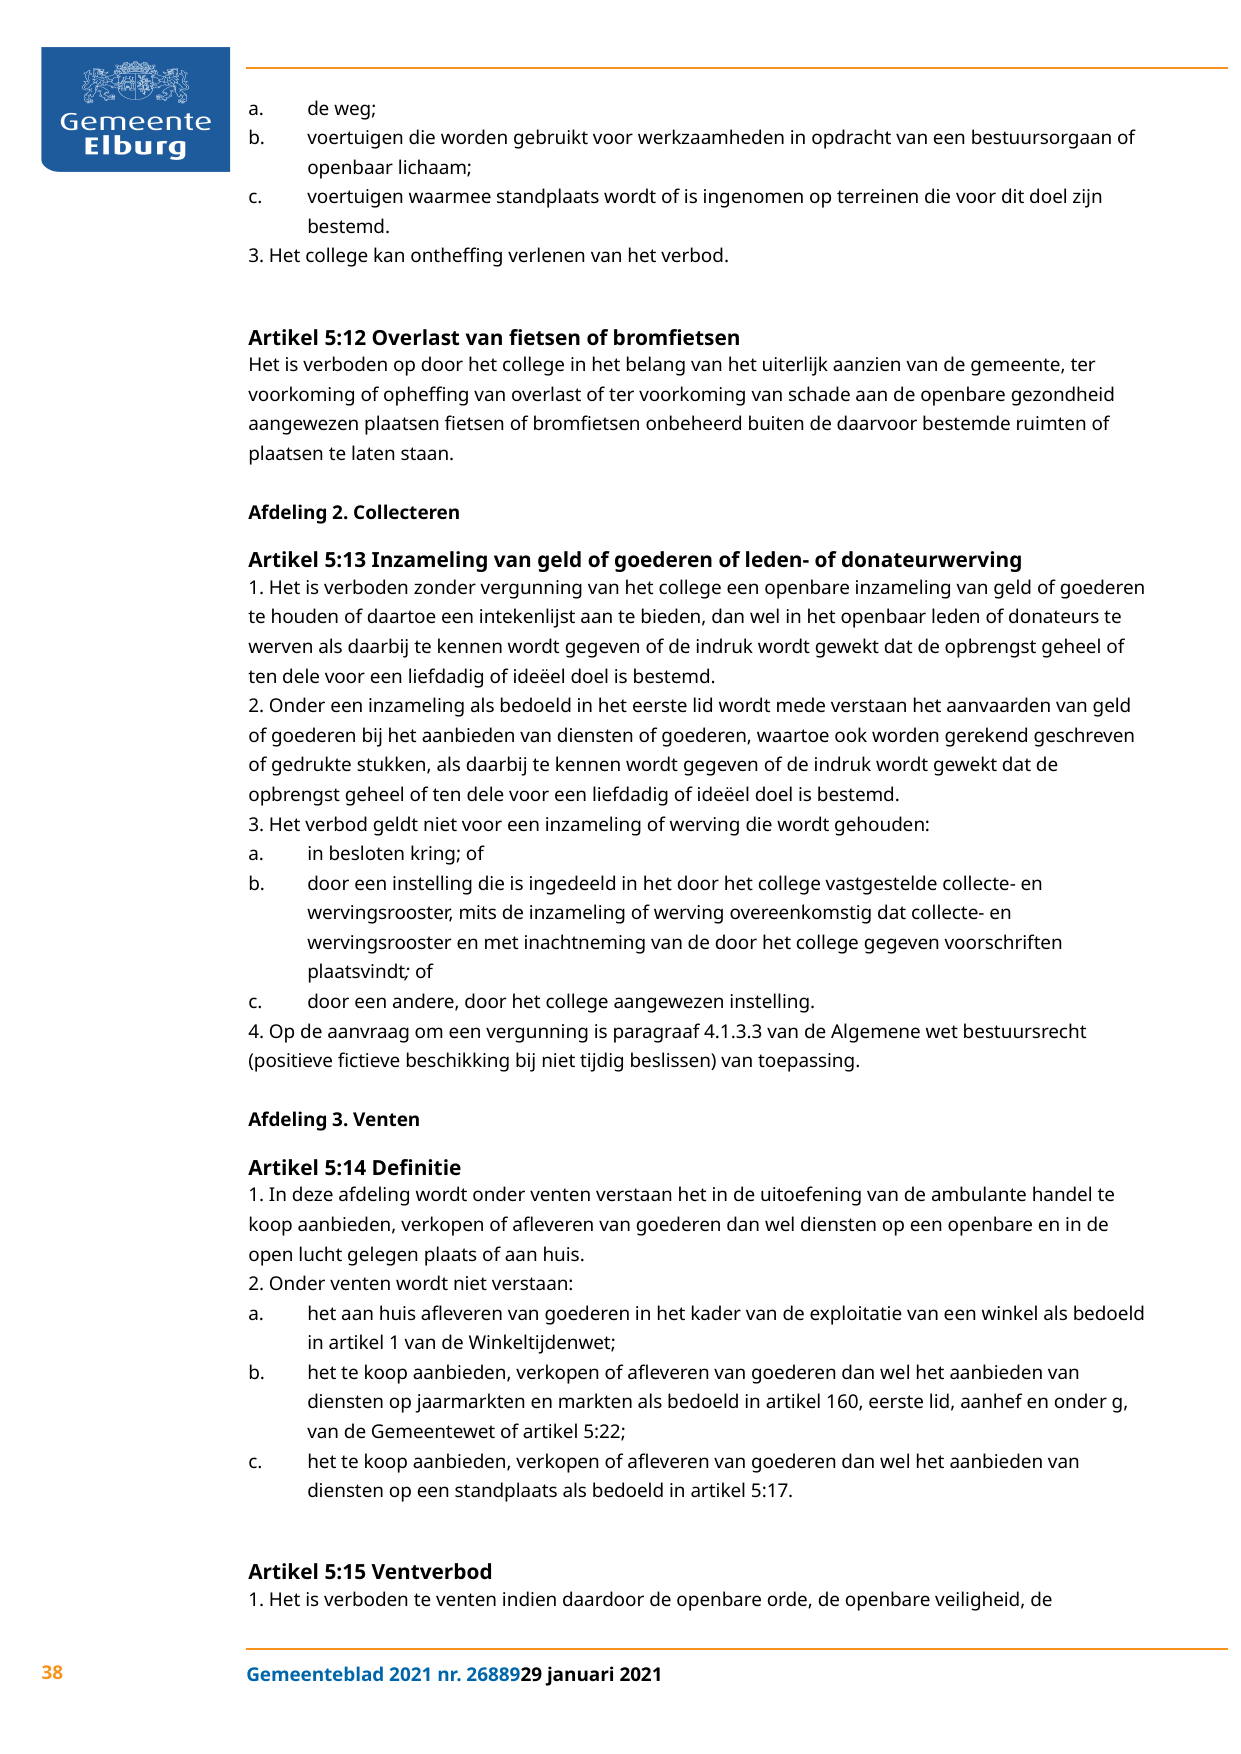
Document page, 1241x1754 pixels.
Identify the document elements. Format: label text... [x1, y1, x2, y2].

list door een instelling die is ingedeeld in het door het college vastgestelde collecte- en wervingsrooster, mits de inzameling of werving overeenkomstig dat collecte- en wervingsrooster en met inachtneming van de door het college gegeven voorschriften plaatsvindt; of [248, 870, 1152, 984]
list de weg; [248, 95, 1152, 121]
list het aan huis afleveren van goederen in het kader van de exploitatie van een winkel als bedoeld in artikel 1 van de Winkeltijdenwet; [248, 1300, 1152, 1355]
list het te koop aanbieden, verkopen of afleveren van goederen dan wel het aanbieden van diensten op jaarmarkten en markten als bedoeld in artikel 160, eerste lid, aanhef en onder g, van de Gemeentewet of artikel 5:22; [248, 1359, 1152, 1444]
list voertuigen die worden gebruikt voor werkzaamheden in opdracht van een bestuursorgaan of openbaar lichaam; [248, 124, 1152, 180]
text 3. Het verbod geldt niet voor een inzameling of werving die wordt gehouden: [248, 811, 1152, 836]
text Afdeling 3. Venten [248, 1107, 1152, 1132]
text Artikel 5:13 Inzameling van geld of goederen of leden- of donateurwerving [248, 546, 1152, 574]
text Artikel 5:14 Definitie [248, 1153, 1152, 1182]
picture [41, 47, 231, 172]
text 2. Onder een inzameling als bedoeld in het eerste lid wordt mede verstaan het aanvaarden van geld of goederen bij het aanbieden van diensten of goederen, waartoe ook worden gerekend geschreven of gedrukte stukken, als daarbij te kennen wordt gegeven of de indruk wordt gewekt dat de opbrengst geheel of ten dele voor een liefdadig of ideëel doel is bestemd. [248, 692, 1152, 807]
text Het is verboden op door het college in het belang van het uiterlijk aanzien van de gemeente, ter voorkoming of opheffing van overlast of ter voorkoming van schade aan de openbare gezondheid aangewezen plaatsen fietsen of bromfietsen onbeheerd buiten de daarvoor bestemde ruimten of plaatsen te laten staan. [248, 351, 1152, 466]
text 1. Het is verboden zonder vergunning van het college een openbare inzameling van geld of goederen te houden of daartoe een intekenlijst aan te bieden, dan wel in het openbaar leden of donateurs te werven als daarbij te kennen wordt gegeven of de indruk wordt gewekt dat de opbrengst geheel of ten dele voor een liefdadig of ideëel doel is bestemd. [248, 574, 1152, 688]
list voertuigen waarmee standplaats wordt of is ingenomen op terreinen die voor dit doel zijn bestemd. [248, 183, 1152, 239]
text 2. Onder venten wordt niet verstaan: [248, 1270, 1152, 1296]
list in besloten kring; of [248, 840, 1152, 866]
text Artikel 5:15 Ventverbod [248, 1557, 1152, 1586]
text Afdeling 2. Collecteren [248, 499, 1152, 525]
list het te koop aanbieden, verkopen of afleveren van goederen dan wel het aanbieden van diensten op een standplaats als bedoeld in artikel 5:17. [248, 1448, 1152, 1503]
text 4. Op de aanvraag om een vergunning is paragraaf 4.1.3.3 van de Algemene wet bestuursrecht (positieve fictieve beschikking bij niet tijdig beslissen) van toepassing. [248, 1018, 1152, 1073]
text 3. Het college kan ontheffing verlenen van het verbod. [248, 243, 1152, 268]
text Artikel 5:12 Overlast van fietsen of bromfietsen [248, 323, 1152, 351]
list door een andere, door het college aangewezen instelling. [248, 988, 1152, 1014]
text 1. Het is verboden te venten indien daardoor de openbare orde, de openbare veiligheid, de [248, 1586, 1152, 1612]
text 1. In deze afdeling wordt onder venten verstaan het in de uitoefening van de ambulante handel te koop aanbieden, verkopen of afleveren van goederen dan wel diensten op een openbare en in de open lucht gelegen plaats of aan huis. [248, 1182, 1152, 1266]
